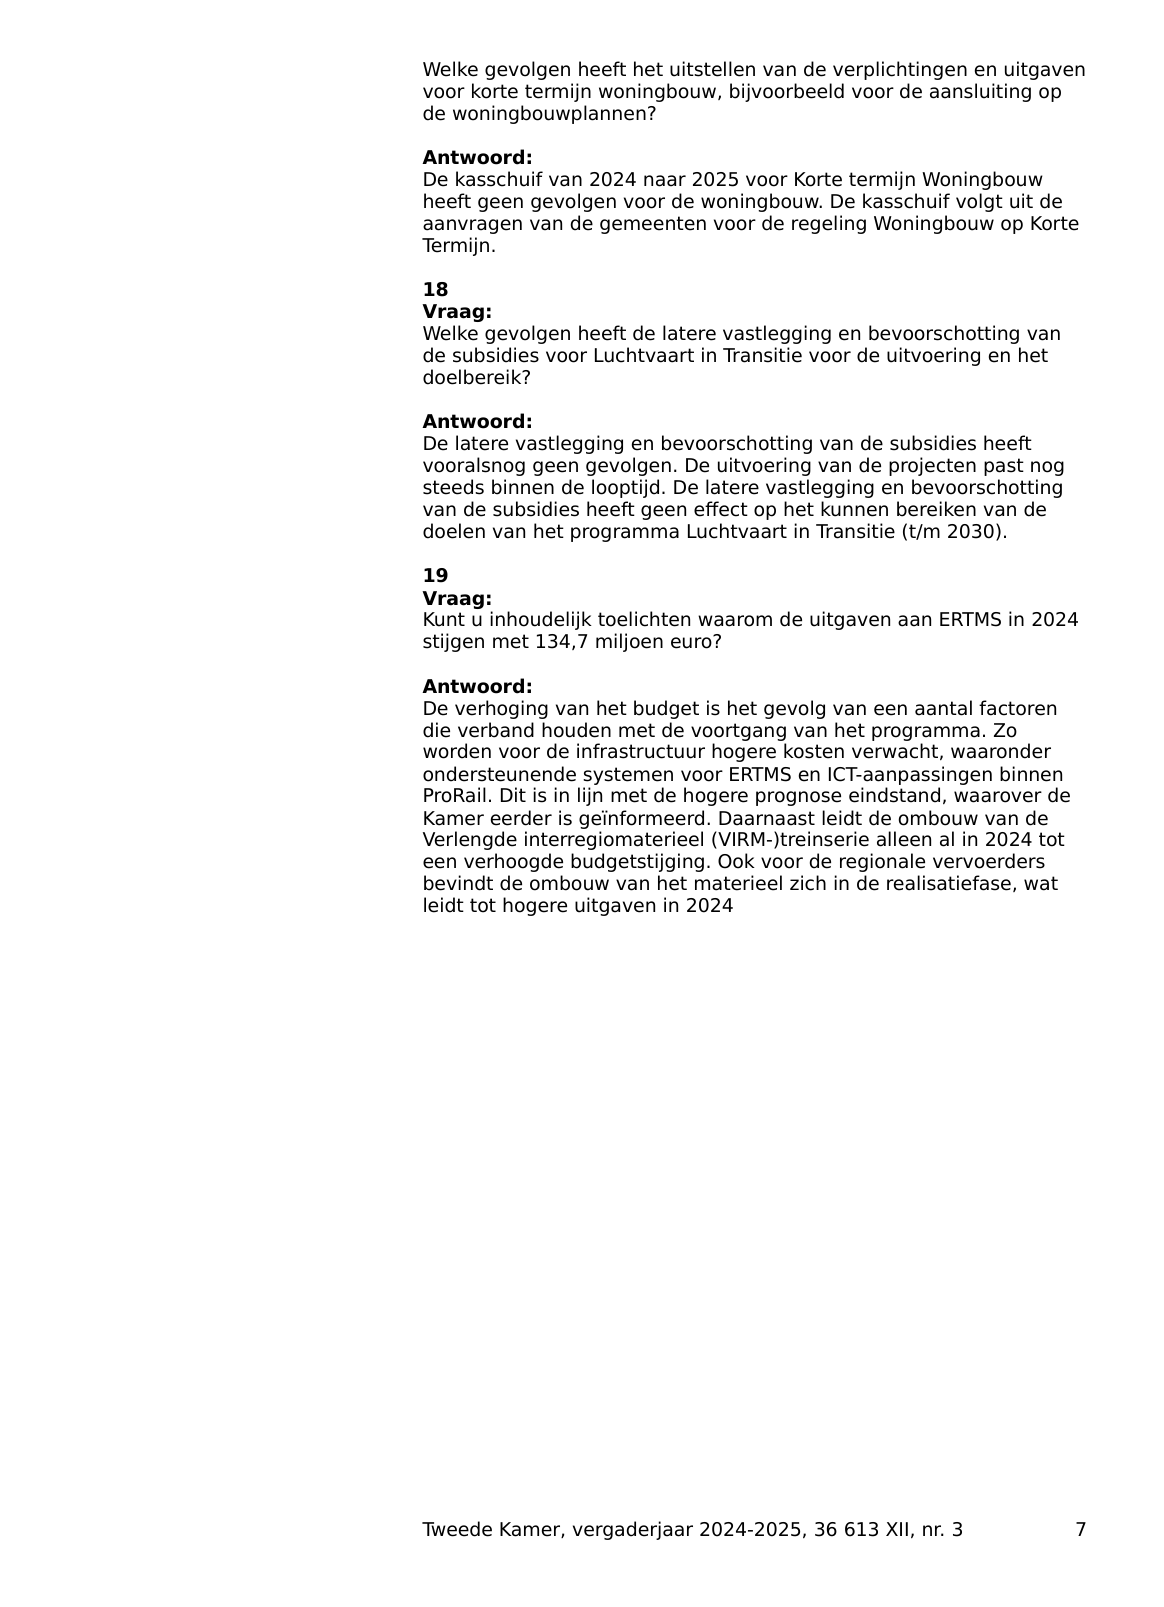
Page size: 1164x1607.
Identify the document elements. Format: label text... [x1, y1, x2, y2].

text Vraag: [422, 587, 1087, 609]
text 18 [422, 279, 1087, 301]
text De latere vastlegging en bevoorschotting van de subsidies heeft vooralsnog geen gevolgen. De uitvoering van de projecten past nog steeds binnen de looptijd. De latere vastlegging en bevoorschotting van de subsidies heeft geen effect op het kunnen bereiken van de doelen van het programma Luchtvaart in Transitie (t/m 2030). [422, 433, 1087, 543]
text Kunt u inhoudelijk toelichten waarom de uitgaven aan ERTMS in 2024 stijgen met 134,7 miljoen euro? [422, 609, 1087, 653]
text Antwoord: [422, 676, 1087, 697]
text Antwoord: [422, 411, 1087, 433]
text Antwoord: [422, 147, 1087, 169]
text Welke gevolgen heeft het uitstellen van de verplichtingen en uitgaven voor korte termijn woningbouw, bijvoorbeeld voor de aansluiting op de woningbouwplannen? [422, 59, 1087, 125]
text 19 [422, 565, 1087, 587]
text De kasschuif van 2024 naar 2025 voor Korte termijn Woningbouw heeft geen gevolgen voor de woningbouw. De kasschuif volgt uit de aanvragen van de gemeenten voor de regeling Woningbouw op Korte Termijn. [422, 169, 1087, 257]
text Welke gevolgen heeft de latere vastlegging en bevoorschotting van de subsidies voor Luchtvaart in Transitie voor de uitvoering en het doelbereik? [422, 323, 1087, 389]
text Vraag: [422, 301, 1087, 323]
text De verhoging van het budget is het gevolg van een aantal factoren die verband houden met de voortgang van het programma. Zo worden voor de infrastructuur hogere kosten verwacht, waaronder ondersteunende systemen voor ERTMS en ICT-aanpassingen binnen ProRail. Dit is in lijn met de hogere prognose eindstand, waarover de Kamer eerder is geïnformeerd. Daarnaast leidt de ombouw van de Verlengde interregiomaterieel (VIRM-)treinserie alleen al in 2024 tot een verhoogde budgetstijging. Ook voor de regionale vervoerders bevindt de ombouw van het materieel zich in de realisatiefase, wat leidt tot hogere uitgaven in 2024 [422, 697, 1087, 917]
